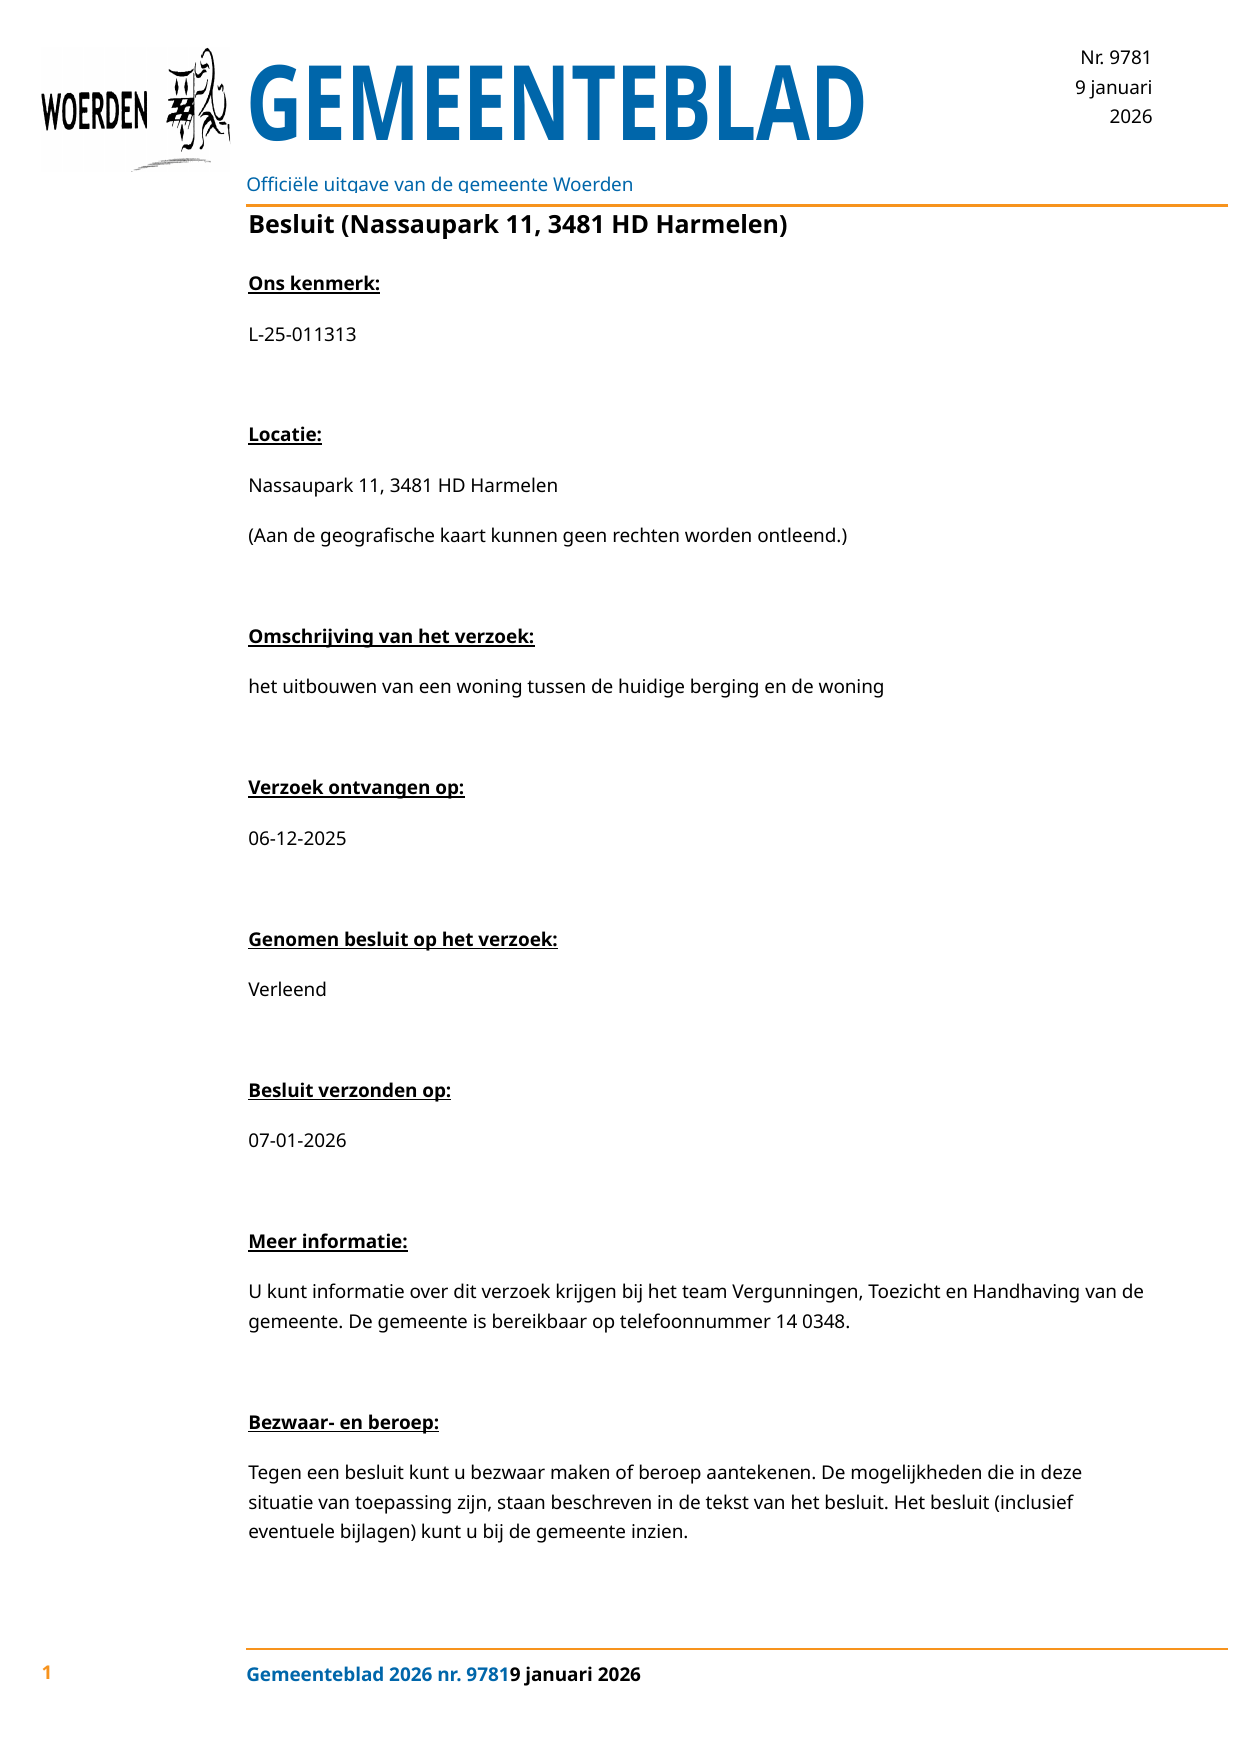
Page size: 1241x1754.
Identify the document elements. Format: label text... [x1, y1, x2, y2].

text Verleend [248, 976, 1152, 1002]
text Tegen een besluit kunt u bezwaar maken of beroep aantekenen. De mogelijkheden die in deze situatie van toepassing zijn, staan beschreven in de tekst van het besluit. Het besluit (inclusief eventuele bijlagen) kunt u bij de gemeente inzien. [248, 1459, 1152, 1544]
text Locatie: [248, 422, 1152, 447]
text Bezwaar- en beroep: [248, 1409, 1152, 1435]
text Genomen besluit op het verzoek: [248, 926, 1152, 951]
text Omschrijving van het verzoek: [248, 623, 1152, 649]
text Nassaupark 11, 3481 HD Harmelen [248, 472, 1152, 498]
picture [41, 47, 231, 172]
text Verzoek ontvangen op: [248, 774, 1152, 800]
text 07-01-2026 [248, 1127, 1152, 1153]
text Besluit (Nassaupark 11, 3481 HD Harmelen) [248, 207, 1152, 241]
text het uitbouwen van een woning tussen de huidige berging en de woning [248, 674, 1152, 699]
text (Aan de geografische kaart kunnen geen rechten worden ontleend.) [248, 522, 1152, 548]
text Ons kenmerk: [248, 270, 1152, 296]
text L-25-011313 [248, 321, 1152, 346]
text Meer informatie: [248, 1228, 1152, 1254]
text Besluit verzonden op: [248, 1077, 1152, 1103]
text U kunt informatie over dit verzoek krijgen bij het team Vergunningen, Toezicht en Handhaving van de gemeente. De gemeente is bereikbaar op telefoonnummer 14 0348. [248, 1279, 1152, 1334]
text 06-12-2025 [248, 825, 1152, 851]
